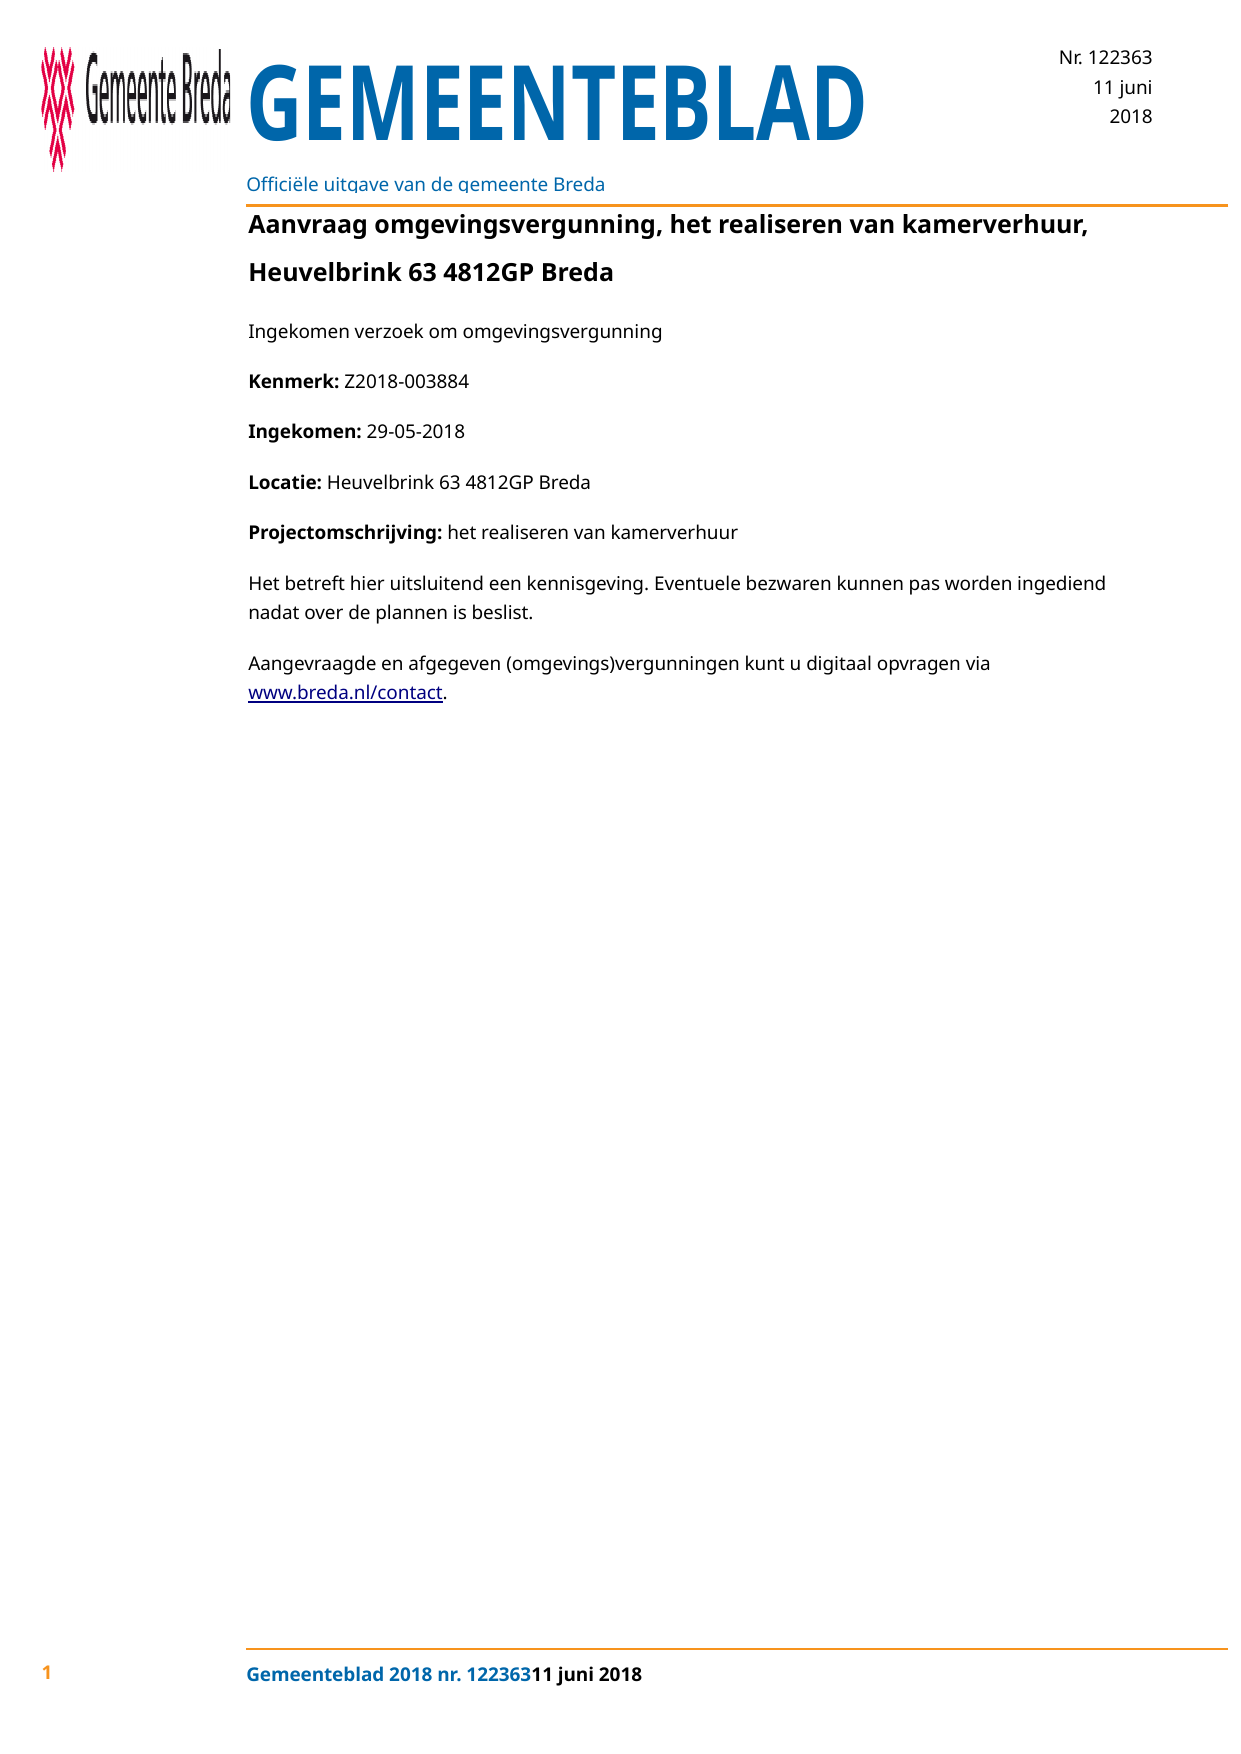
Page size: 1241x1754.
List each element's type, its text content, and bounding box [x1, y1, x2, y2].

text Ingekomen: 29-05-2018 [248, 419, 1152, 444]
text Aanvraag omgevingsvergunning, het realiseren van kamerverhuur, Heuvelbrink 63 4812GP Breda [248, 207, 1152, 288]
text Kenmerk: Z2018-003884 [248, 368, 1152, 394]
picture [41, 47, 231, 172]
text Het betreft hier uitsluitend een kennisgeving. Eventuele bezwaren kunnen pas worden ingediend nadat over de plannen is beslist. [248, 570, 1152, 625]
text Projectomschrijving: het realiseren van kamerverhuur [248, 519, 1152, 545]
text Ingekomen verzoek om omgevingsvergunning [248, 318, 1152, 344]
text Aangevraagde en afgegeven (omgevings)vergunningen kunt u digitaal opvragen via www.breda.nl/contact. [248, 650, 1152, 705]
text Locatie: Heuvelbrink 63 4812GP Breda [248, 469, 1152, 495]
